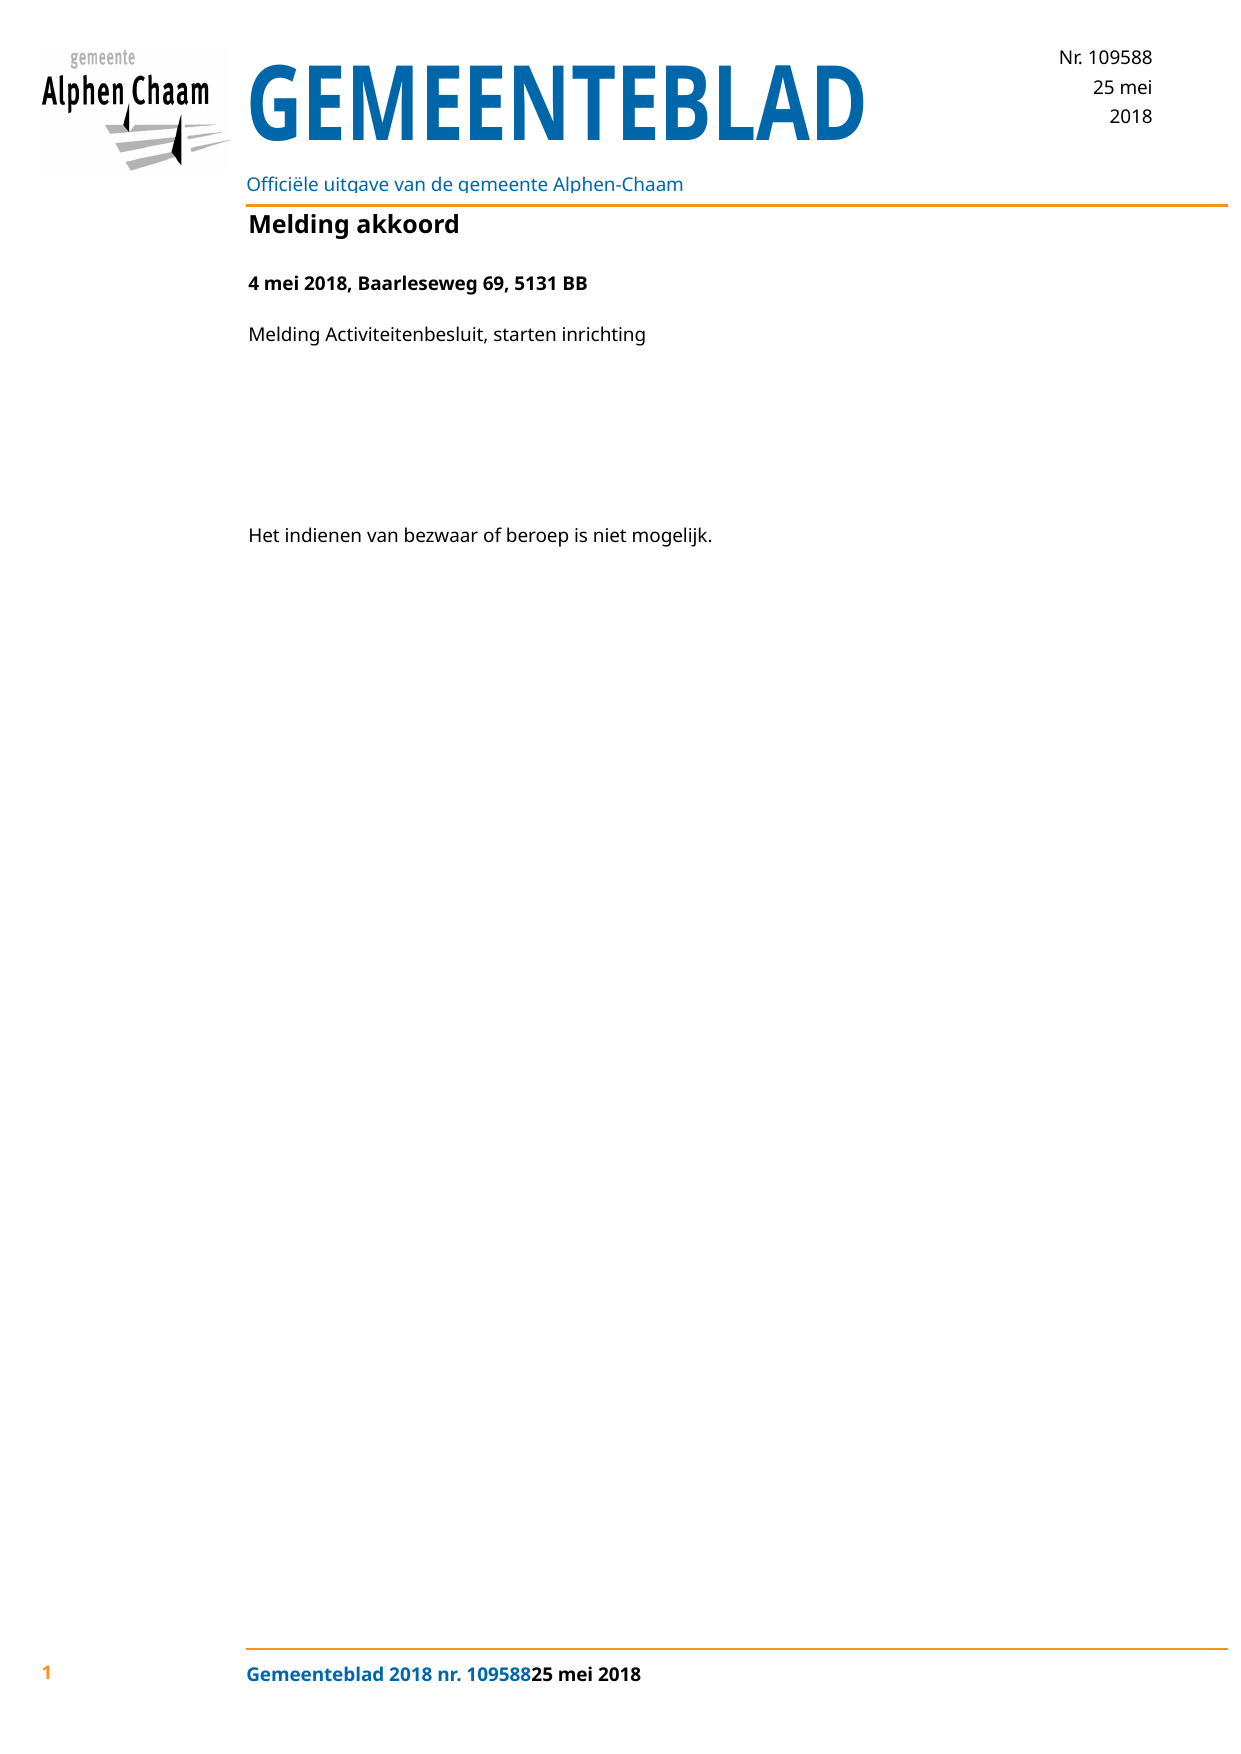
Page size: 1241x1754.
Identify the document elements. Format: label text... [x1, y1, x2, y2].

text 4 mei 2018, Baarleseweg 69, 5131 BB [248, 270, 1152, 296]
text Melding Activiteitenbesluit, starten inrichting [248, 321, 1152, 346]
picture [41, 47, 231, 172]
text Melding akkoord [248, 207, 1152, 241]
text Het indienen van bezwaar of beroep is niet mogelijk. [248, 522, 1152, 548]
